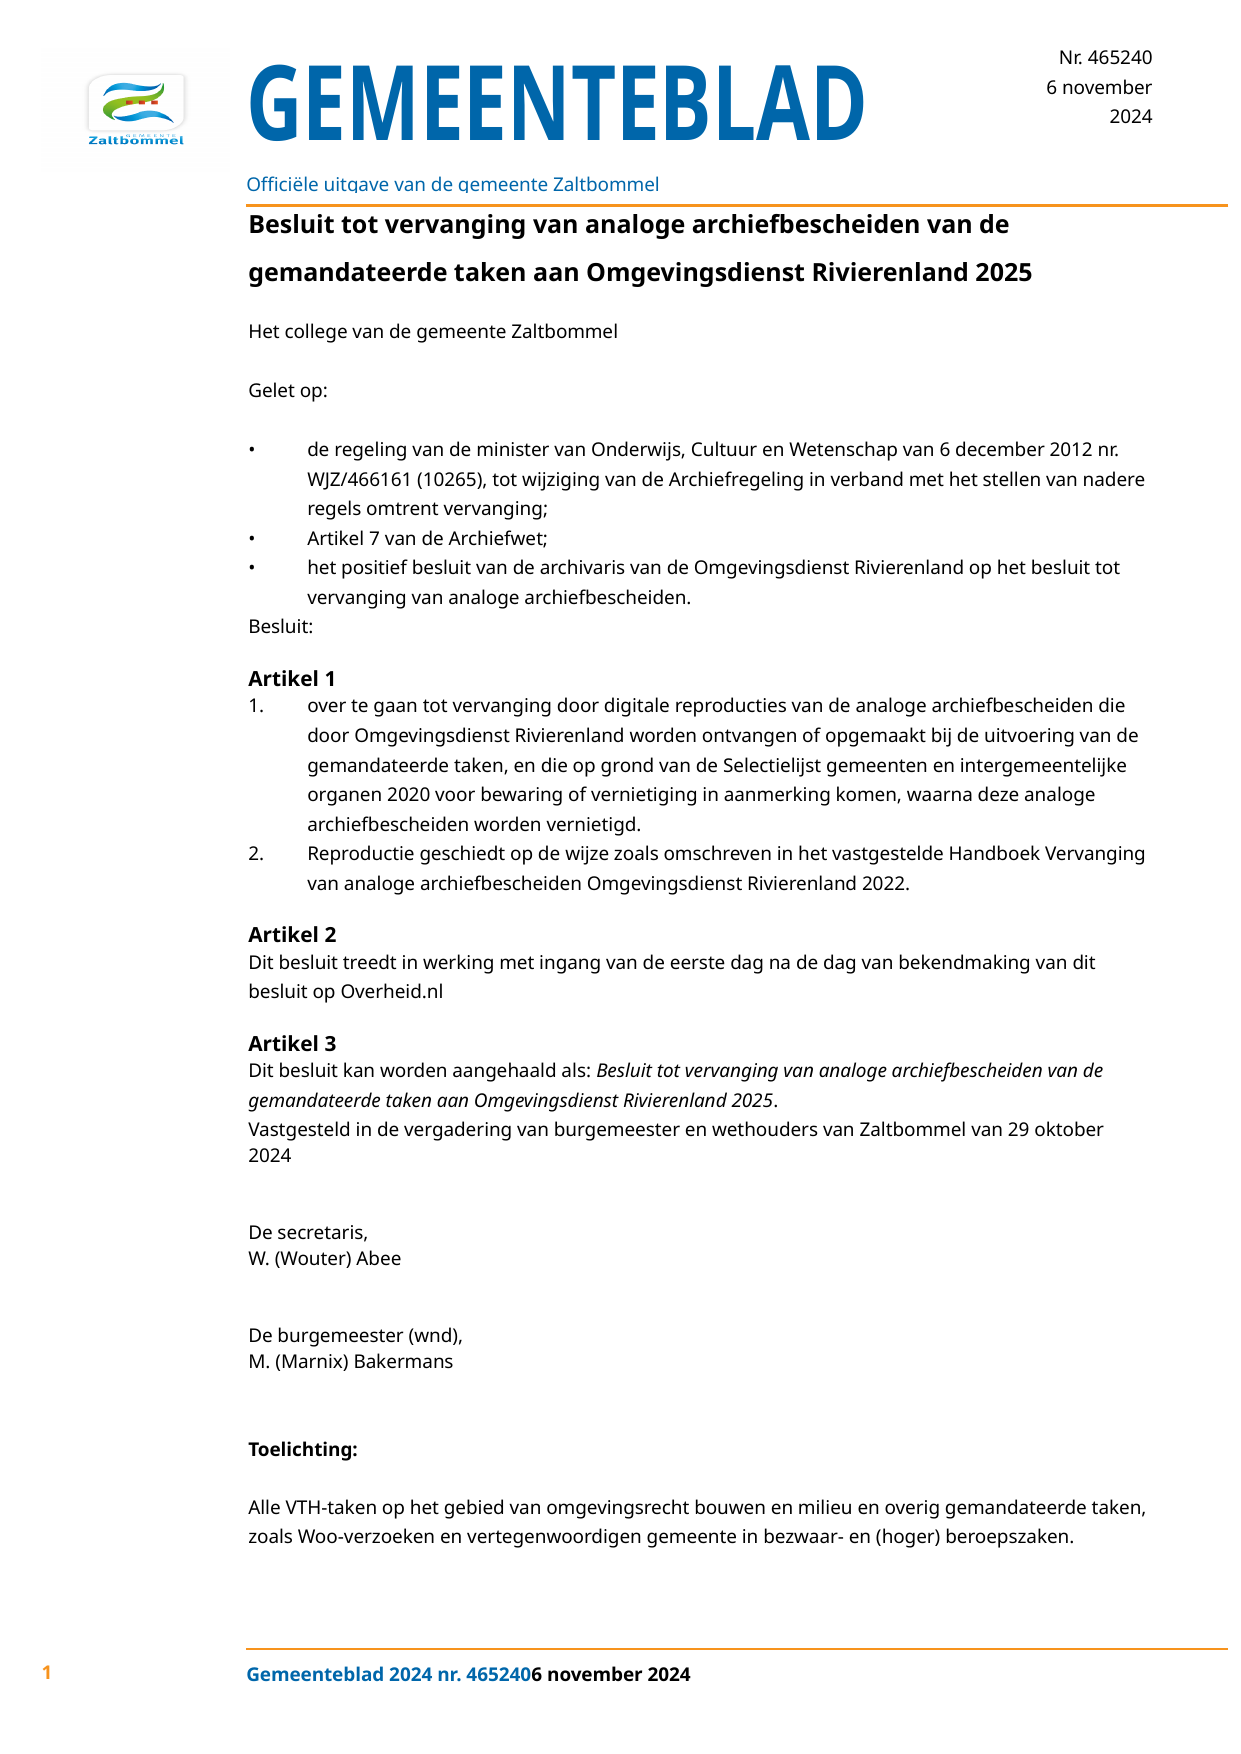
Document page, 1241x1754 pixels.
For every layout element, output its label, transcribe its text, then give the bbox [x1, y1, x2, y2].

list Artikel 7 van de Archiefwet; [248, 525, 1152, 551]
text Toelichting: [248, 1425, 1152, 1465]
text Alle VTH-taken op het gebied van omgevingsrecht bouwen en milieu en overig gemandateerde taken, zoals Woo-verzoeken en vertegenwoordigen gemeente in bezwaar- en (hoger) beroepszaken. [248, 1494, 1152, 1549]
text Besluit tot vervanging van analoge archiefbescheiden van de gemandateerde taken aan Omgevingsdienst Rivierenland 2025 [248, 207, 1152, 288]
text Vastgesteld in de vergadering van burgemeester en wethouders van Zaltbommel van 29 oktober 2024 [248, 1117, 1152, 1168]
text Dit besluit treedt in werking met ingang van de eerste dag na de dag van bekendmaking van dit besluit op Overheid.nl [248, 949, 1152, 1004]
text M. (Marnix) Bakermans [248, 1348, 1152, 1374]
text Artikel 2 [248, 921, 1152, 949]
list het positief besluit van de archivaris van de Omgevingsdienst Rivierenland op het besluit tot vervanging van analoge archiefbescheiden. [248, 554, 1152, 610]
text Artikel 3 [248, 1029, 1152, 1057]
text Besluit: [248, 614, 1152, 639]
picture [41, 47, 231, 172]
list Reproductie geschiedt op de wijze zoals omschreven in het vastgestelde Handboek Vervanging van analoge archiefbescheiden Omgevingsdienst Rivierenland 2022. [248, 841, 1152, 896]
text Het college van de gemeente Zaltbommel [248, 318, 1152, 344]
text Gelet op: [248, 377, 1152, 403]
text Dit besluit kan worden aangehaald als: Besluit tot vervanging van analoge archiefbescheiden van de gemandateerde taken aan Omgevingsdienst Rivierenland 2025. [248, 1057, 1152, 1113]
text W. (Wouter) Abee [248, 1245, 1152, 1271]
text De burgemeester (wnd), [248, 1322, 1152, 1348]
list over te gaan tot vervanging door digitale reproducties van de analoge archiefbescheiden die door Omgevingsdienst Rivierenland worden ontvangen of opgemaakt bij de uitvoering van de gemandateerde taken, en die op grond van de Selectielijst gemeenten en intergemeentelijke organen 2020 voor bewaring of vernietiging in aanmerking komen, waarna deze analoge archiefbescheiden worden vernietigd. [248, 693, 1152, 837]
text Artikel 1 [248, 664, 1152, 693]
text De secretaris, [248, 1219, 1152, 1245]
list de regeling van de minister van Onderwijs, Cultuur en Wetenschap van 6 december 2012 nr. WJZ/466161 (10265), tot wijziging van de Archiefregeling in verband met het stellen van nadere regels omtrent vervanging; [248, 436, 1152, 521]
